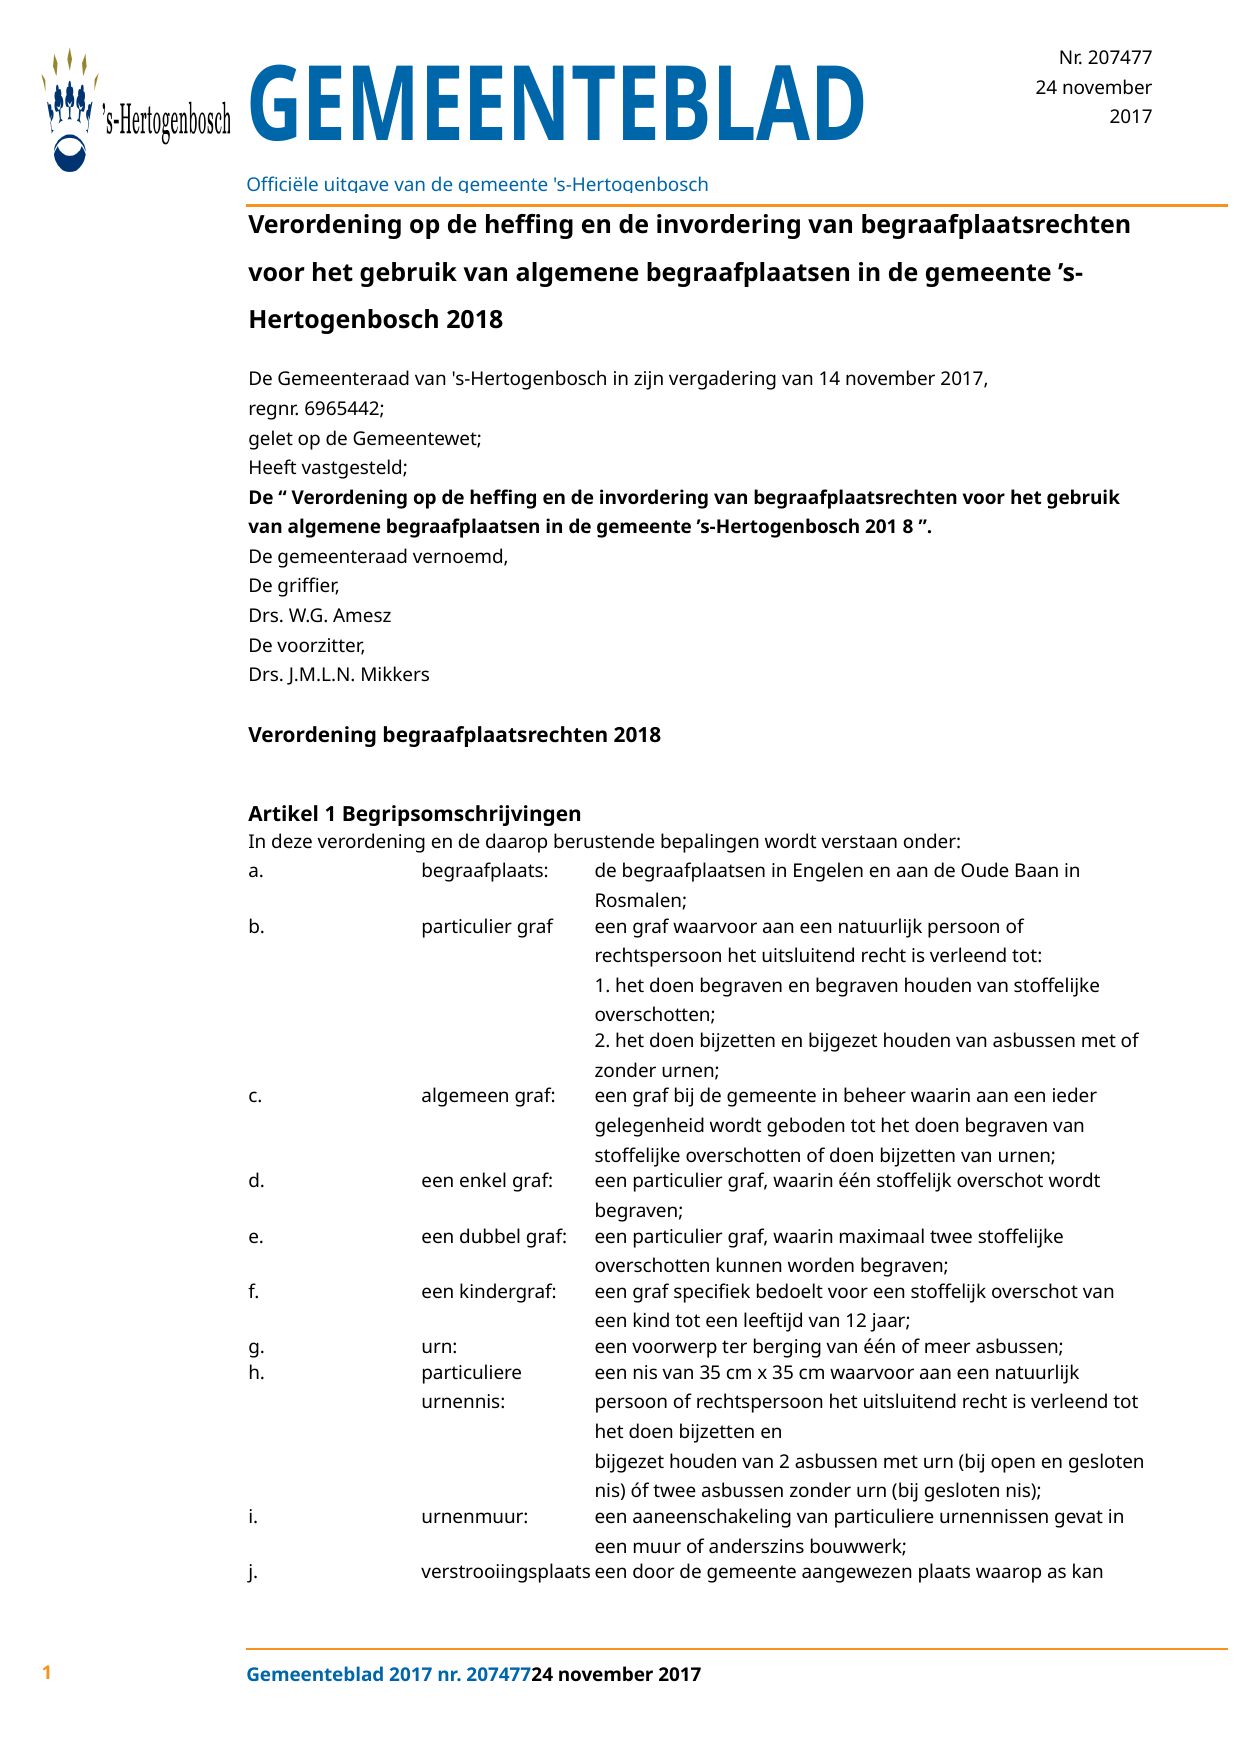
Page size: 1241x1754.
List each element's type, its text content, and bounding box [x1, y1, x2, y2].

text De voorzitter, [248, 632, 1152, 657]
text De griffier, [248, 573, 1152, 598]
table_header begraafplaats: [421, 858, 594, 913]
table_cell verstrooiingsplaats [421, 1559, 594, 1584]
text Drs. J.M.L.N. Mikkers [248, 661, 1152, 687]
table_cell een graf specifiek bedoelt voor een stoffelijk overschot van een kind tot een leeftijd van 12 jaar; [594, 1278, 1152, 1333]
table_cell e. [248, 1223, 421, 1278]
table_cell f. [248, 1278, 421, 1333]
picture [41, 47, 231, 172]
text regnr. 6965442; [248, 395, 1152, 421]
table_cell een enkel graf: [421, 1168, 594, 1223]
table_cell urnenmuur: [421, 1503, 594, 1558]
table_header a. [248, 858, 421, 913]
table_cell een particulier graf, waarin maximaal twee stoffelijke overschotten kunnen worden begraven; [594, 1223, 1152, 1278]
table_cell d. [248, 1168, 421, 1223]
text Verordening begraafplaatsrechten 2018 [248, 721, 1152, 749]
table_cell c. [248, 1083, 421, 1167]
text De Gemeenteraad van 's-Hertogenbosch in zijn vergadering van 14 november 2017, [248, 366, 1152, 391]
table_cell 2. het doen bijzetten en bijgezet houden van asbussen met of zonder urnen; [594, 1027, 1152, 1083]
table_cell een kindergraf: [421, 1278, 594, 1333]
text Verordening op de heffing en de invordering van begraafplaatsrechten voor het gebruik van algemene begraafplaatsen in de gemeente ’s-Hertogenbosch 2018 [248, 207, 1152, 336]
text De gemeenteraad vernoemd, [248, 543, 1152, 569]
table_cell een graf bij de gemeente in beheer waarin aan een ieder gelegenheid wordt geboden tot het doen begraven van stoffelijke overschotten of doen bijzetten van urnen; [594, 1083, 1152, 1167]
table_header de begraafplaatsen in Engelen en aan de Oude Baan in Rosmalen; [594, 858, 1152, 913]
text gelet op de Gemeentewet; [248, 425, 1152, 450]
table_cell i. [248, 1503, 421, 1558]
table_cell particuliere urnennis: [421, 1359, 594, 1503]
text Drs. W.G. Amesz [248, 602, 1152, 628]
text De “ Verordening op de heffing en de invordering van begraafplaatsrechten voor het gebruik van algemene begraafplaatsen in de gemeente ’s-Hertogenbosch 201 8 ”. [248, 484, 1152, 539]
table_cell particulier graf [421, 913, 594, 1027]
table_cell een dubbel graf: [421, 1223, 594, 1278]
table_cell een aaneenschakeling van particuliere urnennissen gevat in een muur of anderszins bouwwerk; [594, 1503, 1152, 1558]
table_cell g. [248, 1334, 421, 1359]
table_cell [421, 1027, 594, 1083]
table_cell een door de gemeente aangewezen plaats waarop as kan [594, 1559, 1152, 1584]
table_cell b. [248, 913, 421, 1027]
table_cell j. [248, 1559, 421, 1584]
text Artikel 1 Begripsomschrijvingen [248, 799, 1152, 828]
text In deze verordening en de daarop berustende bepalingen wordt verstaan onder: [248, 828, 1152, 853]
table_cell [248, 1027, 421, 1083]
table_cell een graf waarvoor aan een natuurlijk persoon of rechtspersoon het uitsluitend recht is verleend tot: 1. het doen begraven en begraven houden van stoffelijke overschotten; [594, 913, 1152, 1027]
table_cell h. [248, 1359, 421, 1503]
table_cell een nis van 35 cm x 35 cm waarvoor aan een natuurlijk persoon of rechtspersoon het uitsluitend recht is verleend tot het doen bijzetten en bijgezet houden van 2 asbussen met urn (bij open en gesloten nis) óf twee asbussen zonder urn (bij gesloten nis); [594, 1359, 1152, 1503]
table_cell algemeen graf: [421, 1083, 594, 1167]
table_cell een voorwerp ter berging van één of meer asbussen; [594, 1334, 1152, 1359]
text Heeft vastgesteld; [248, 454, 1152, 480]
table_cell urn: [421, 1334, 594, 1359]
table_cell een particulier graf, waarin één stoffelijk overschot wordt begraven; [594, 1168, 1152, 1223]
